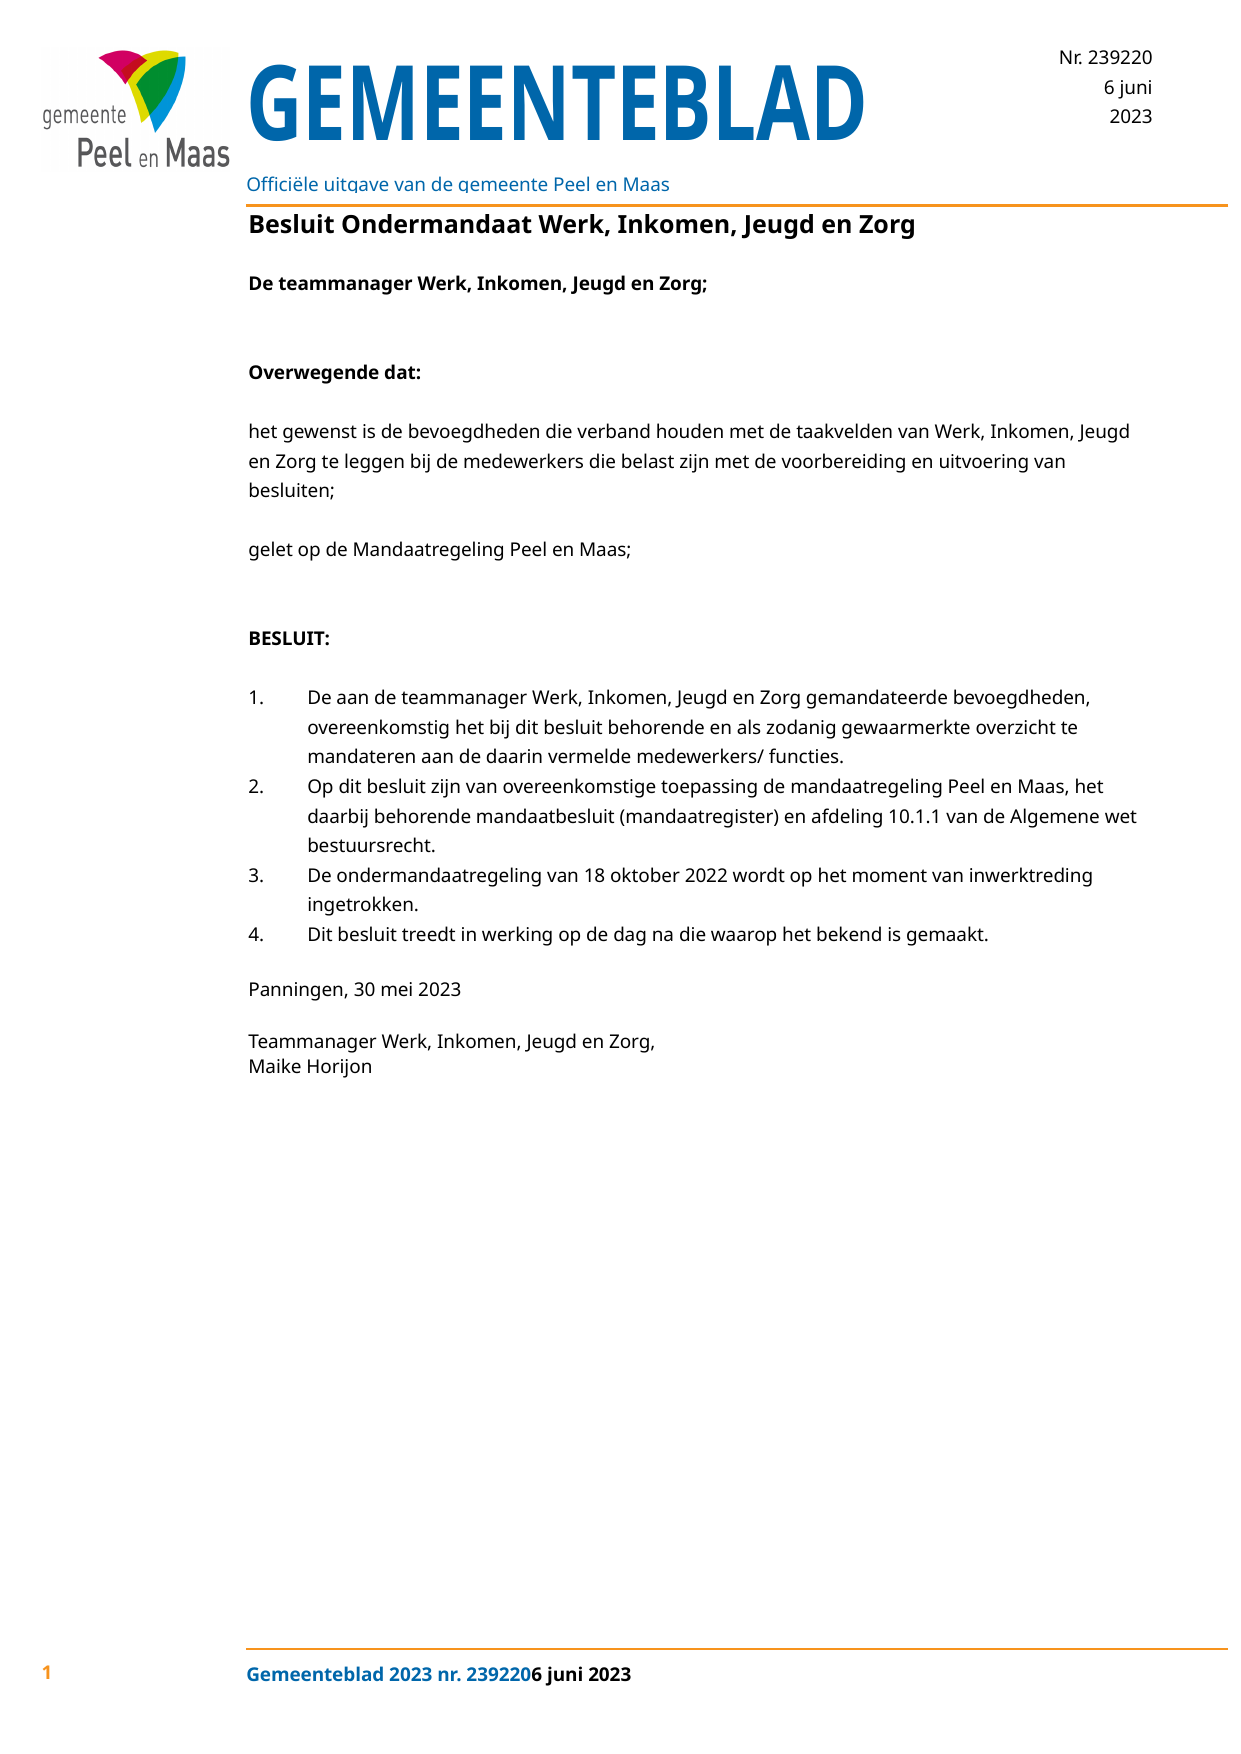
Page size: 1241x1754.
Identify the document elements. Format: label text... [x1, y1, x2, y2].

text De teammanager Werk, Inkomen, Jeugd en Zorg; [248, 270, 1152, 296]
list Op dit besluit zijn van overeenkomstige toepassing de mandaatregeling Peel en Maas, het daarbij behorende mandaatbesluit (mandaatregister) en afdeling 10.1.1 van de Algemene wet bestuursrecht. [248, 773, 1152, 858]
text Teammanager Werk, Inkomen, Jeugd en Zorg, [248, 1028, 1152, 1054]
text Besluit Ondermandaat Werk, Inkomen, Jeugd en Zorg [248, 207, 1152, 241]
list De aan de teammanager Werk, Inkomen, Jeugd en Zorg gemandateerde bevoegdheden, overeenkomstig het bij dit besluit behorende en als zodanig gewaarmerkte overzicht te mandateren aan de daarin vermelde medewerkers/ functies. [248, 684, 1152, 769]
list Dit besluit treedt in werking op de dag na die waarop het bekend is gemaakt. [248, 921, 1152, 947]
text het gewenst is de bevoegdheden die verband houden met de taakvelden van Werk, Inkomen, Jeugd en Zorg te leggen bij de medewerkers die belast zijn met de voorbereiding en uitvoering van besluiten; [248, 418, 1152, 503]
list De ondermandaatregeling van 18 oktober 2022 wordt op het moment van inwerktreding ingetrokken. [248, 862, 1152, 917]
text BESLUIT: [248, 625, 1152, 651]
text Maike Horijon [248, 1054, 1152, 1079]
text gelet op de Mandaatregeling Peel en Maas; [248, 537, 1152, 562]
text Panningen, 30 mei 2023 [248, 976, 1152, 1002]
picture [41, 47, 231, 172]
text Overwegende dat: [248, 359, 1152, 385]
